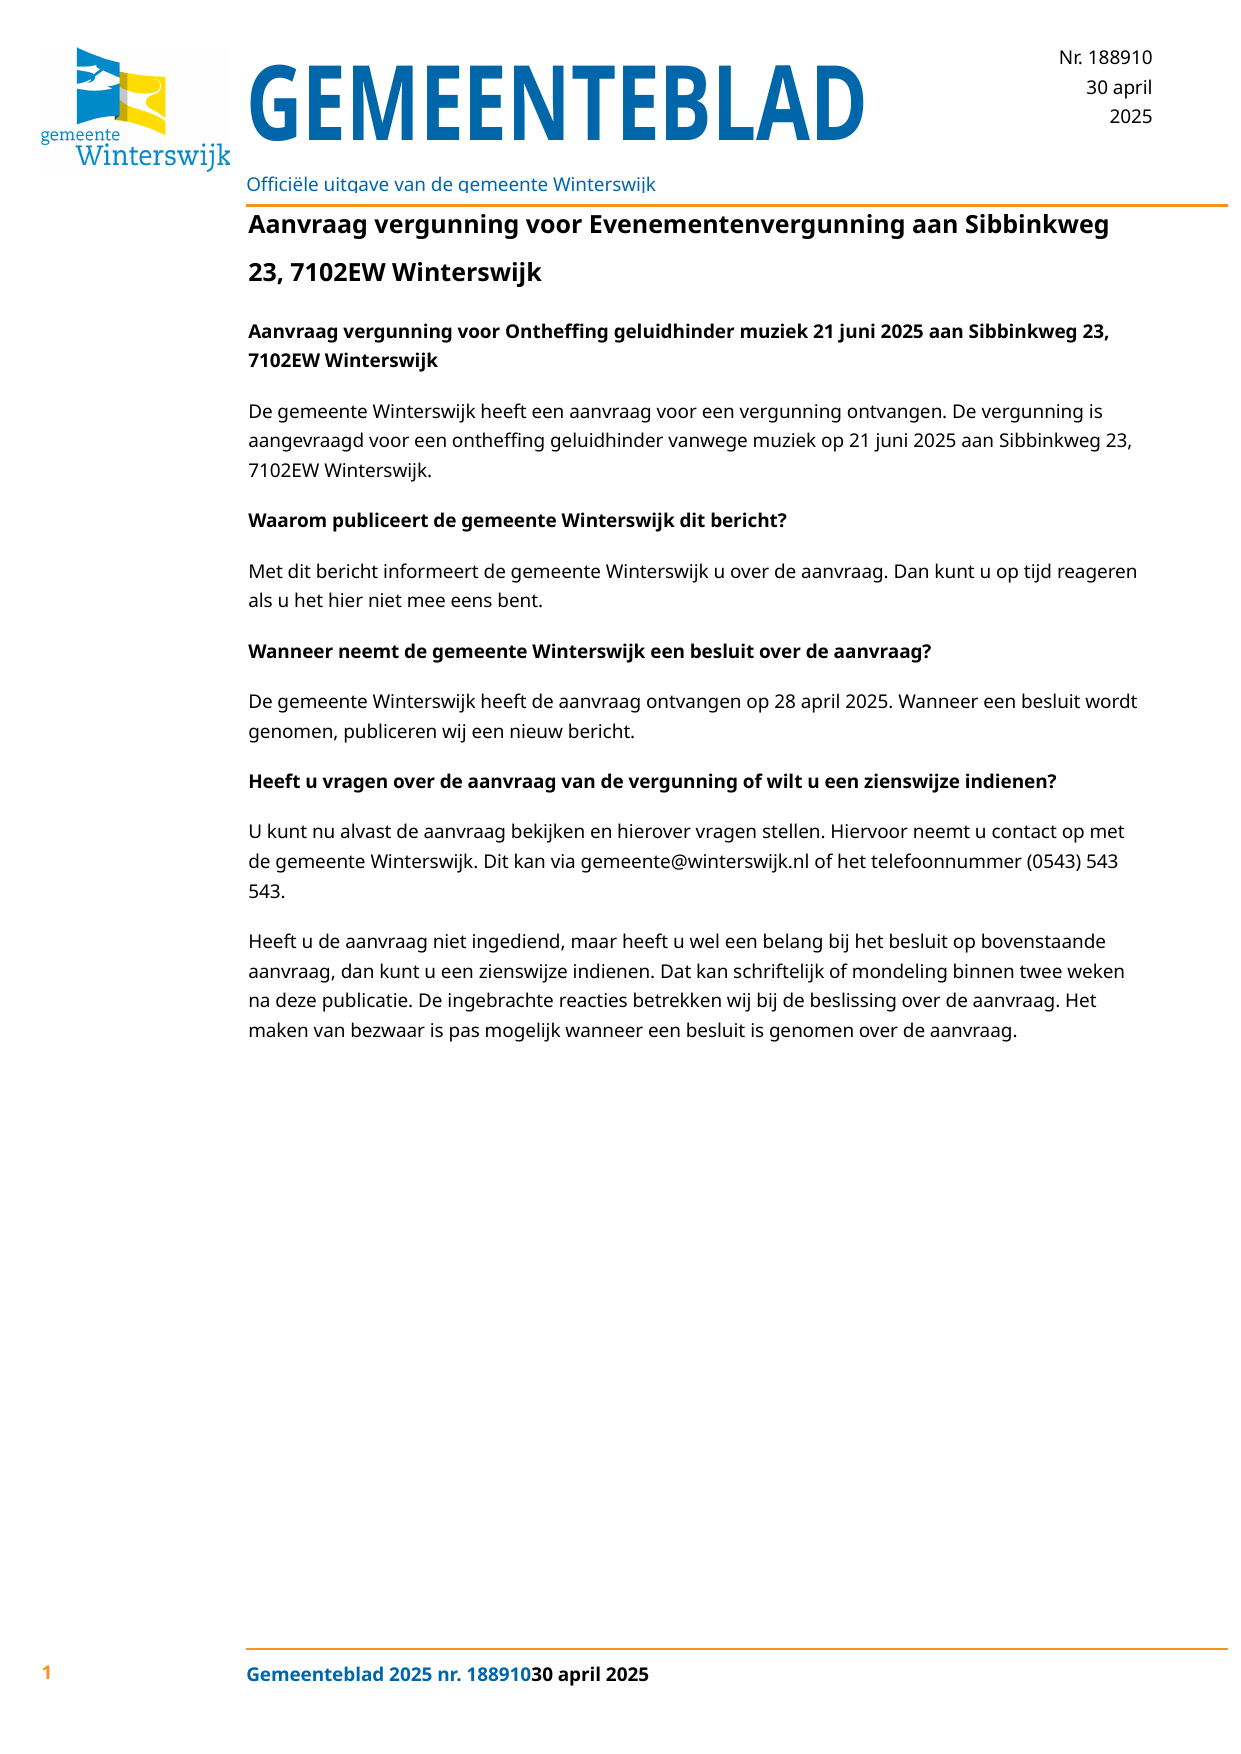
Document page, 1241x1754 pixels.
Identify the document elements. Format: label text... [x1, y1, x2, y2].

text De gemeente Winterswijk heeft de aanvraag ontvangen op 28 april 2025. Wanneer een besluit wordt genomen, publiceren wij een nieuw bericht. [248, 688, 1152, 744]
text Aanvraag vergunning voor Evenementenvergunning aan Sibbinkweg 23, 7102EW Winterswijk [248, 207, 1152, 288]
text Heeft u de aanvraag niet ingediend, maar heeft u wel een belang bij het besluit op bovenstaande aanvraag, dan kunt u een zienswijze indienen. Dat kan schriftelijk of mondeling binnen twee weken na deze publicatie. De ingebrachte reacties betrekken wij bij de beslissing over de aanvraag. Het maken van bezwaar is pas mogelijk wanneer een besluit is genomen over de aanvraag. [248, 928, 1152, 1043]
text Met dit bericht informeert de gemeente Winterswijk u over de aanvraag. Dan kunt u op tijd reageren als u het hier niet mee eens bent. [248, 558, 1152, 613]
text Waarom publiceert de gemeente Winterswijk dit bericht? [248, 507, 1152, 533]
text De gemeente Winterswijk heeft een aanvraag voor een vergunning ontvangen. De vergunning is aangevraagd voor een ontheffing geluidhinder vanwege muziek op 21 juni 2025 aan Sibbinkweg 23, 7102EW Winterswijk. [248, 398, 1152, 483]
picture [225, 153, 231, 162]
picture [41, 47, 231, 172]
text Heeft u vragen over de aanvraag van de vergunning of wilt u een zienswijze indienen? [248, 768, 1152, 794]
text Wanneer neemt de gemeente Winterswijk een besluit over de aanvraag? [248, 638, 1152, 664]
text Aanvraag vergunning voor Ontheffing geluidhinder muziek 21 juni 2025 aan Sibbinkweg 23, 7102EW Winterswijk [248, 318, 1152, 373]
text U kunt nu alvast de aanvraag bekijken en hierover vragen stellen. Hiervoor neemt u contact op met de gemeente Winterswijk. Dit kan via gemeente@winterswijk.nl of het telefoonnummer (0543) 543 543. [248, 819, 1152, 904]
